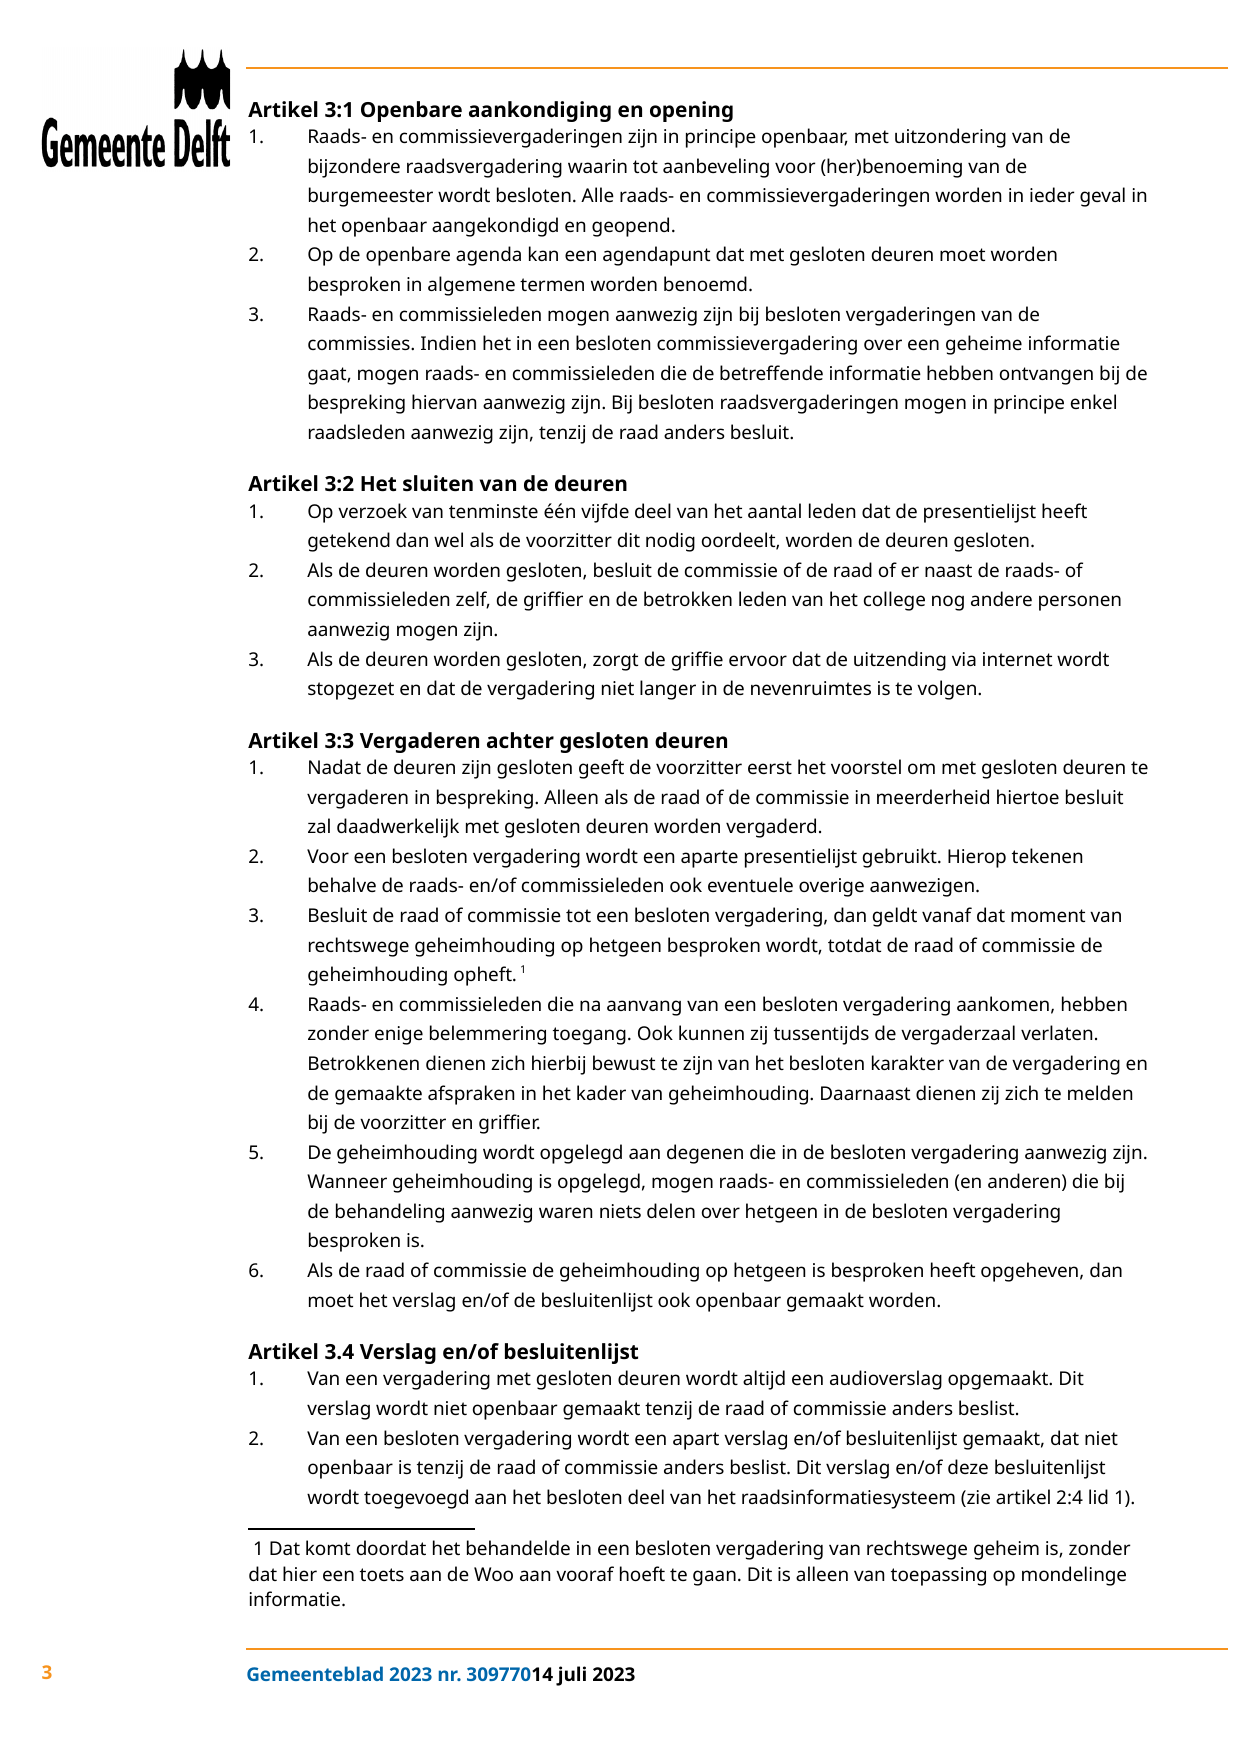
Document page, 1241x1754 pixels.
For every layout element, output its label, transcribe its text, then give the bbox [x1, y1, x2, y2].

text Artikel 3:3 Vergaderen achter gesloten deuren [248, 726, 1152, 754]
text Artikel 3:1 Openbare aankondiging en opening [248, 95, 1152, 123]
list Als de raad of commissie de geheimhouding op hetgeen is besproken heeft opgeheven, dan moet het verslag en/of de besluitenlijst ook openbaar gemaakt worden. [248, 1257, 1152, 1312]
list Voor een besloten vergadering wordt een aparte presentielijst gebruikt. Hierop tekenen behalve de raads- en/of commissieleden ook eventuele overige aanwezigen. [248, 843, 1152, 898]
list Raads- en commissievergaderingen zijn in principe openbaar, met uitzondering van de bijzondere raadsvergadering waarin tot aanbeveling voor (her)benoeming van de burgemeester wordt besloten. Alle raads- en commissievergaderingen worden in ieder geval in het openbaar aangekondigd en geopend. [248, 123, 1152, 238]
list Nadat de deuren zijn gesloten geeft de voorzitter eerst het voorstel om met gesloten deuren te vergaderen in bespreking. Alleen als de raad of de commissie in meerderheid hiertoe besluit zal daadwerkelijk met gesloten deuren worden vergaderd. [248, 754, 1152, 839]
list Van een besloten vergadering wordt een apart verslag en/of besluitenlijst gemaakt, dat niet openbaar is tenzij de raad of commissie anders beslist. Dit verslag en/of deze besluitenlijst wordt toegevoegd aan het besloten deel van het raadsinformatiesysteem (zie artikel 2:4 lid 1). [248, 1425, 1152, 1510]
list Raads- en commissieleden mogen aanwezig zijn bij besloten vergaderingen van de commissies. Indien het in een besloten commissievergadering over een geheime informatie gaat, mogen raads- en commissieleden die de betreffende informatie hebben ontvangen bij de bespreking hiervan aanwezig zijn. Bij besloten raadsvergaderingen mogen in principe enkel raadsleden aanwezig zijn, tenzij de raad anders besluit. [248, 301, 1152, 445]
list Als de deuren worden gesloten, zorgt de griffie ervoor dat de uitzending via internet wordt stopgezet en dat de vergadering niet langer in de nevenruimtes is te volgen. [248, 646, 1152, 701]
list Op verzoek van tenminste één vijfde deel van het aantal leden dat de presentielijst heeft getekend dan wel als de voorzitter dit nodig oordeelt, worden de deuren gesloten. [248, 498, 1152, 553]
list Besluit de raad of commissie tot een besloten vergadering, dan geldt vanaf dat moment van rechtswege geheimhouding op hetgeen besproken wordt, totdat de raad of commissie de geheimhouding opheft. [248, 902, 1152, 987]
list Als de deuren worden gesloten, besluit de commissie of de raad of er naast de raads- of commissieleden zelf, de griffier en de betrokken leden van het college nog andere personen aanwezig mogen zijn. [248, 557, 1152, 642]
picture [41, 47, 231, 172]
list Van een vergadering met gesloten deuren wordt altijd een audioverslag opgemaakt. Dit verslag wordt niet openbaar gemaakt tenzij de raad of commissie anders beslist. [248, 1366, 1152, 1421]
list Op de openbare agenda kan een agendapunt dat met gesloten deuren moet worden besproken in algemene termen worden benoemd. [248, 242, 1152, 297]
list Dat komt doordat het behandelde in een besloten vergadering van rechtswege geheim is, zonder dat hier een toets aan de Woo aan vooraf hoeft te gaan. Dit is alleen van toepassing op mondelinge informatie. [248, 1535, 1152, 1612]
text Artikel 3:2 Het sluiten van de deuren [248, 469, 1152, 498]
list De geheimhouding wordt opgelegd aan degenen die in de besloten vergadering aanwezig zijn. Wanneer geheimhouding is opgelegd, mogen raads- en commissieleden (en anderen) die bij de behandeling aanwezig waren niets delen over hetgeen in de besloten vergadering besproken is. [248, 1139, 1152, 1253]
list Raads- en commissieleden die na aanvang van een besloten vergadering aankomen, hebben zonder enige belemmering toegang. Ook kunnen zij tussentijds de vergaderzaal verlaten. Betrokkenen dienen zich hierbij bewust te zijn van het besloten karakter van de vergadering en de gemaakte afspraken in het kader van geheimhouding. Daarnaast dienen zij zich te melden bij de voorzitter en griffier. [248, 991, 1152, 1135]
text Artikel 3.4 Verslag en/of besluitenlijst [248, 1337, 1152, 1366]
